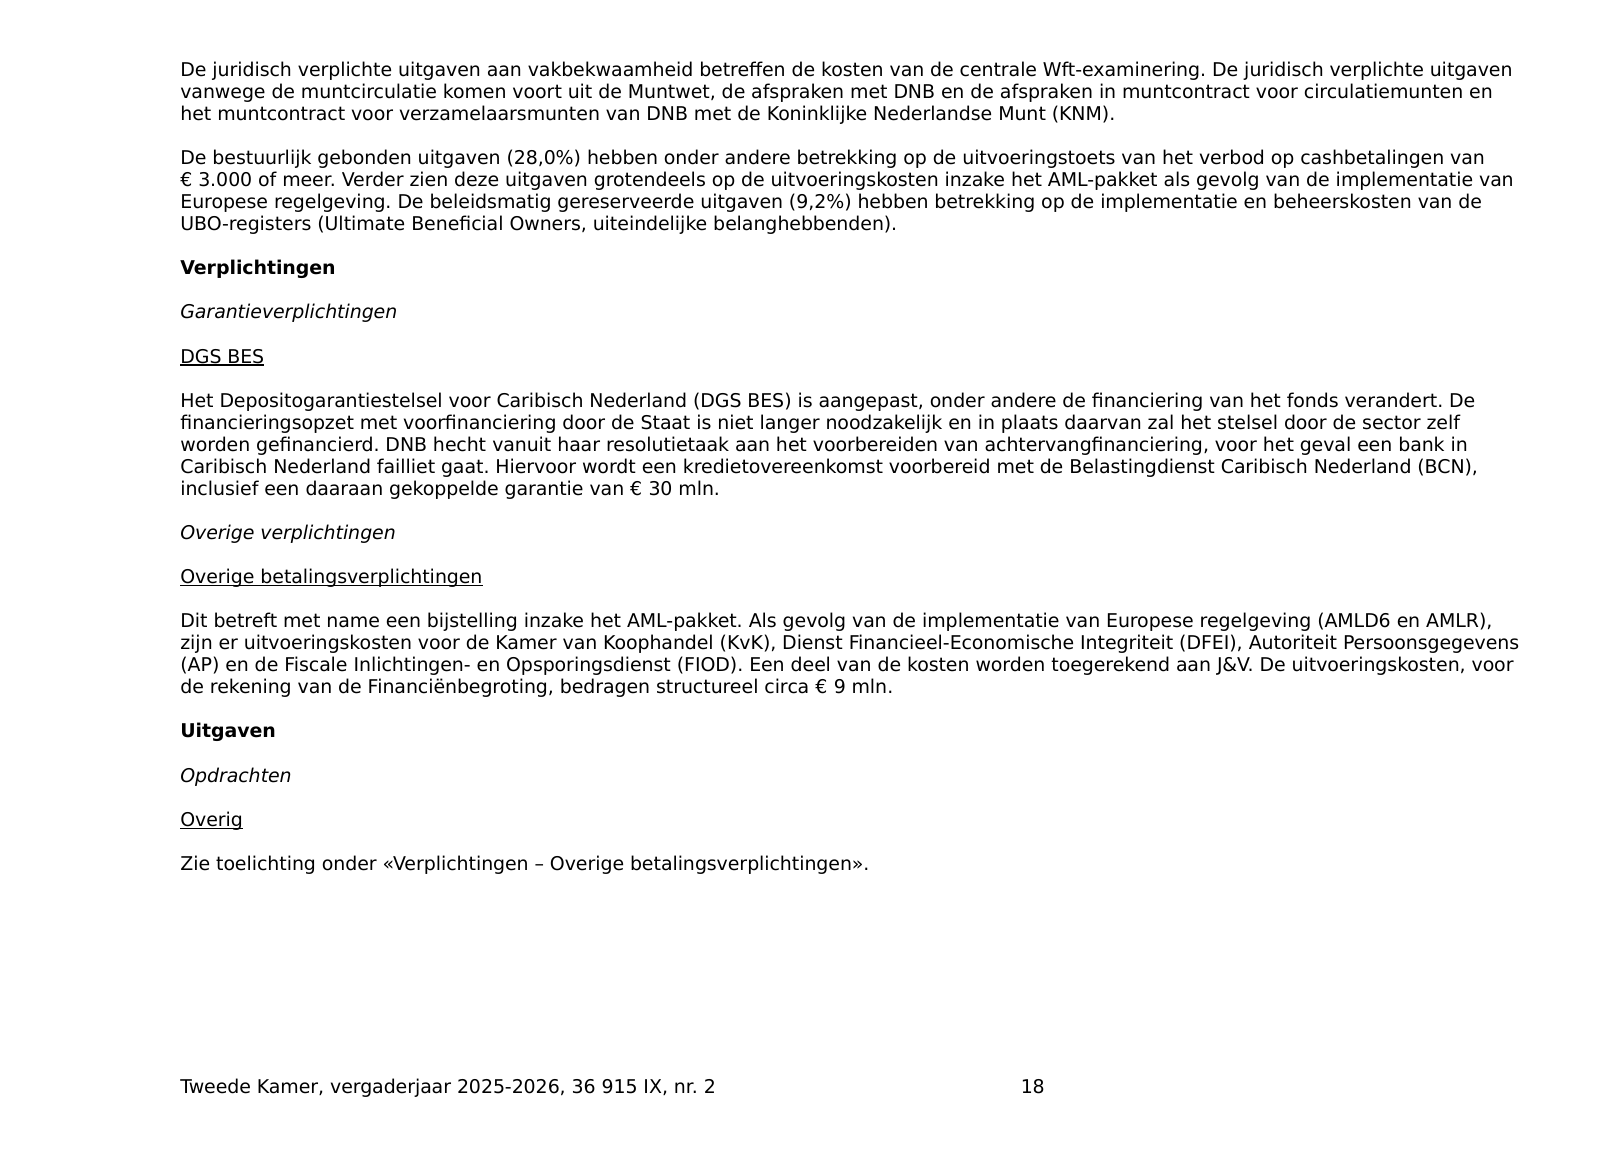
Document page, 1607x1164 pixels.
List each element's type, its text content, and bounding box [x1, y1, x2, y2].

subtitle Overige verplichtingen [180, 522, 1529, 544]
text Zie toelichting onder «Verplichtingen – Overige betalingsverplichtingen». [180, 853, 1529, 875]
subtitle Uitgaven [180, 720, 1529, 742]
text Het Depositogarantiestelsel voor Caribisch Nederland (DGS BES) is aangepast, onder andere de financiering van het fonds verandert. De financieringsopzet met voorfinanciering door de Staat is niet langer noodzakelijk en in plaats daarvan zal het stelsel door de sector zelf worden gefinancierd. DNB hecht vanuit haar resolutietaak aan het voorbereiden van achtervangfinanciering, voor het geval een bank in Caribisch Nederland failliet gaat. Hiervoor wordt een kredietovereenkomst voorbereid met de Belastingdienst Caribisch Nederland (BCN), inclusief een daaraan gekoppelde garantie van € 30 mln. [180, 390, 1529, 500]
subtitle Verplichtingen [180, 257, 1529, 279]
text De juridisch verplichte uitgaven aan vakbekwaamheid betreffen de kosten van de centrale Wft-examinering. De juridisch verplichte uitgaven vanwege de muntcirculatie komen voort uit de Muntwet, de afspraken met DNB en de afspraken in muntcontract voor circulatiemunten en het muntcontract voor verzamelaarsmunten van DNB met de Koninklijke Nederlandse Munt (KNM). [180, 59, 1529, 125]
text De bestuurlijk gebonden uitgaven (28,0%) hebben onder andere betrekking op de uitvoeringstoets van het verbod op cashbetalingen van € 3.000 of meer. Verder zien deze uitgaven grotendeels op de uitvoeringskosten inzake het AML-pakket als gevolg van de implementatie van Europese regelgeving. De beleidsmatig gereserveerde uitgaven (9,2%) hebben betrekking op de implementatie en beheerskosten van de UBO-registers (Ultimate Beneficial Owners, uiteindelijke belanghebbenden). [180, 147, 1529, 235]
subtitle DGS BES [180, 346, 1529, 368]
text Dit betreft met name een bijstelling inzake het AML-pakket. Als gevolg van de implementatie van Europese regelgeving (AMLD6 en AMLR), zijn er uitvoeringskosten voor de Kamer van Koophandel (KvK), Dienst Financieel-Economische Integriteit (DFEI), Autoriteit Persoonsgegevens (AP) en de Fiscale Inlichtingen- en Opsporingsdienst (FIOD). Een deel van de kosten worden toegerekend aan J&V. De uitvoeringskosten, voor de rekening van de Financiënbegroting, bedragen structureel circa € 9 mln. [180, 610, 1529, 698]
subtitle Opdrachten [180, 764, 1529, 786]
subtitle Overige betalingsverplichtingen [180, 566, 1529, 588]
subtitle Overig [180, 809, 1529, 831]
subtitle Garantieverplichtingen [180, 301, 1529, 323]
